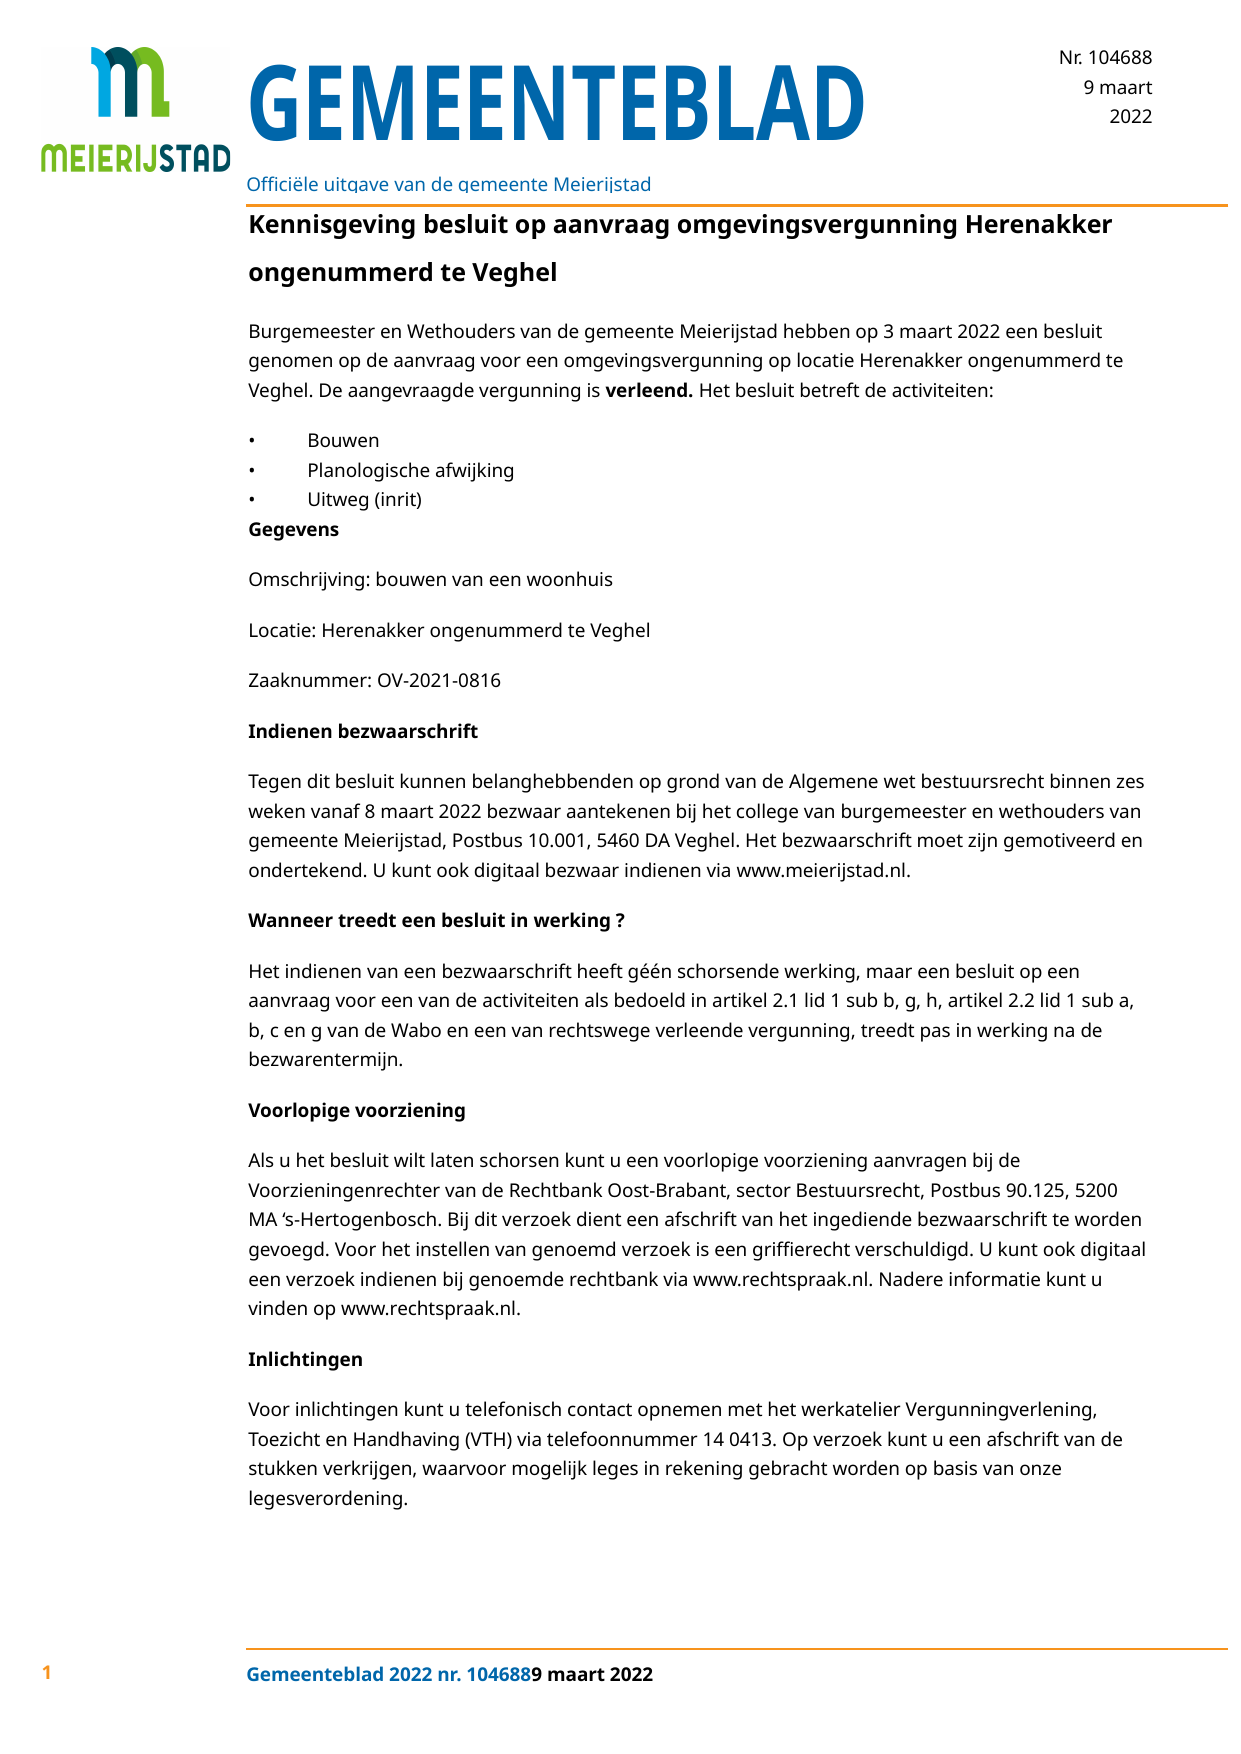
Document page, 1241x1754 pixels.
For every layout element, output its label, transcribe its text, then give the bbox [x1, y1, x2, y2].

text Voor inlichtingen kunt u telefonisch contact opnemen met het werkatelier Vergunningverlening, Toezicht en Handhaving (VTH) via telefoonnummer 14 0413. Op verzoek kunt u een afschrift van de stukken verkrijgen, waarvoor mogelijk leges in rekening gebracht worden op basis van onze legesverordening. [248, 1396, 1152, 1511]
list Planologische afwijking [248, 457, 1152, 483]
text Het indienen van een bezwaarschrift heeft géén schorsende werking, maar een besluit op een aanvraag voor een van de activiteiten als bedoeld in artikel 2.1 lid 1 sub b, g, h, artikel 2.2 lid 1 sub a, b, c en g van de Wabo en een van rechtswege verleende vergunning, treedt pas in werking na de bezwarentermijn. [248, 958, 1152, 1072]
text Als u het besluit wilt laten schorsen kunt u een voorlopige voorziening aanvragen bij de Voorzieningenrechter van de Rechtbank Oost-Brabant, sector Bestuursrecht, Postbus 90.125, 5200 MA ‘s-Hertogenbosch. Bij dit verzoek dient een afschrift van het ingediende bezwaarschrift te worden gevoegd. Voor het instellen van genoemd verzoek is een griffierecht verschuldigd. U kunt ook digitaal een verzoek indienen bij genoemde rechtbank via www.rechtspraak.nl. Nadere informatie kunt u vinden op www.rechtspraak.nl. [248, 1147, 1152, 1321]
picture [41, 47, 231, 172]
text Omschrijving: bouwen van een woonhuis [248, 567, 1152, 592]
text Indienen bezwaarschrift [248, 718, 1152, 744]
text Gegevens [248, 516, 1152, 542]
text Tegen dit besluit kunnen belanghebbenden op grond van de Algemene wet bestuursrecht binnen zes weken vanaf 8 maart 2022 bezwaar aantekenen bij het college van burgemeester en wethouders van gemeente Meierijstad, Postbus 10.001, 5460 DA Veghel. Het bezwaarschrift moet zijn gemotiveerd en ondertekend. U kunt ook digitaal bezwaar indienen via www.meierijstad.nl. [248, 768, 1152, 883]
list Uitweg (inrit) [248, 487, 1152, 512]
text Voorlopige voorziening [248, 1097, 1152, 1123]
text Wanneer treedt een besluit in werking ? [248, 907, 1152, 933]
text Inlichtingen [248, 1346, 1152, 1372]
text Zaaknummer: OV-2021-0816 [248, 667, 1152, 693]
text Locatie: Herenakker ongenummerd te Veghel [248, 617, 1152, 643]
list Bouwen [248, 427, 1152, 453]
text Burgemeester en Wethouders van de gemeente Meierijstad hebben op 3 maart 2022 een besluit genomen op de aanvraag voor een omgevingsvergunning op locatie Herenakker ongenummerd te Veghel. De aangevraagde vergunning is verleend. Het besluit betreft de activiteiten: [248, 318, 1152, 403]
text Kennisgeving besluit op aanvraag omgevingsvergunning Herenakker ongenummerd te Veghel [248, 207, 1152, 288]
